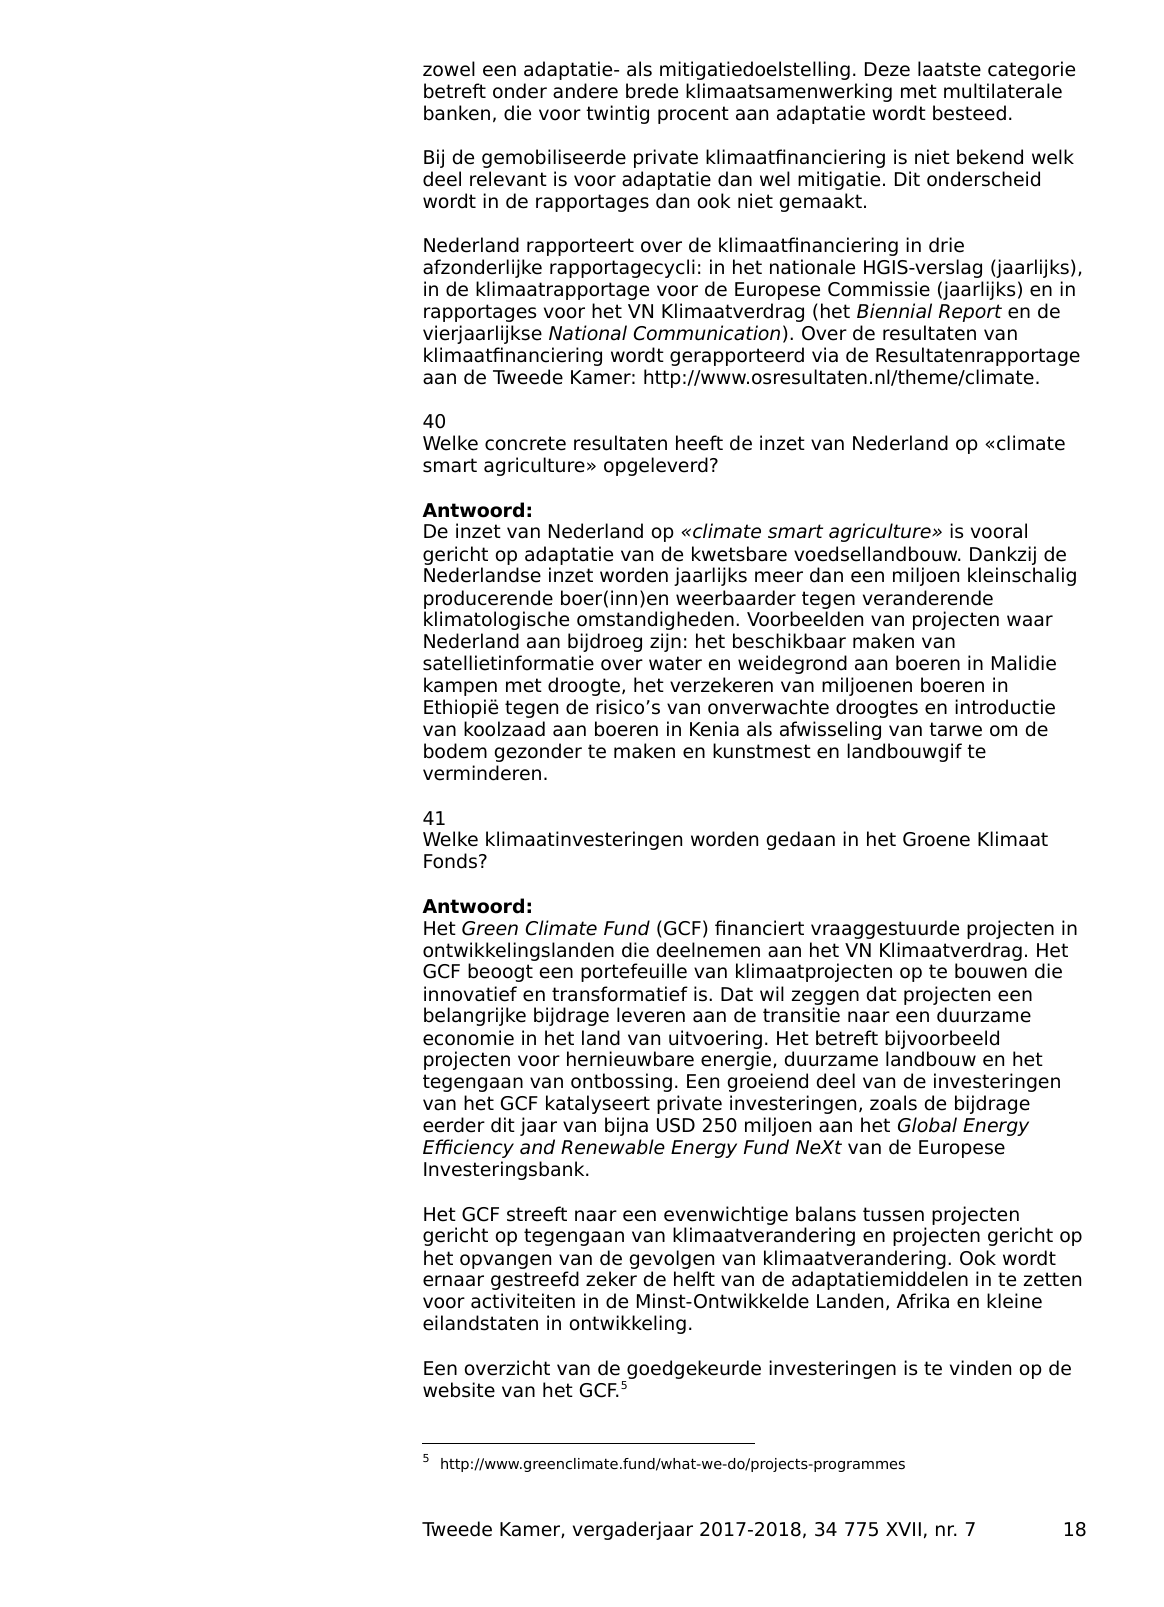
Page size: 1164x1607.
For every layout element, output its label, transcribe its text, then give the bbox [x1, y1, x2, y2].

text Welke concrete resultaten heeft de inzet van Nederland op «climate smart agriculture» opgeleverd? [422, 433, 1087, 477]
text Een overzicht van de goedgekeurde investeringen is te vinden op de website van het GCF. [422, 1357, 1087, 1401]
text Bij de gemobiliseerde private klimaatfinanciering is niet bekend welk deel relevant is voor adaptatie dan wel mitigatie. Dit onderscheid wordt in de rapportages dan ook niet gemaakt. [422, 147, 1087, 213]
text Het Green Climate Fund (GCF) financiert vraaggestuurde projecten in ontwikkelingslanden die deelnemen aan het VN Klimaatverdrag. Het GCF beoogt een portefeuille van klimaatprojecten op te bouwen die innovatief en transformatief is. Dat wil zeggen dat projecten een belangrijke bijdrage leveren aan de transitie naar een duurzame economie in het land van uitvoering. Het betreft bijvoorbeeld projecten voor hernieuwbare energie, duurzame landbouw en het tegengaan van ontbossing. Een groeiend deel van de investeringen van het GCF katalyseert private investeringen, zoals de bijdrage eerder dit jaar van bijna USD 250 miljoen aan het Global Energy Efficiency and Renewable Energy Fund NeXt van de Europese Investeringsbank. [422, 917, 1087, 1181]
text Antwoord: [422, 499, 1087, 521]
text 40 [422, 411, 1087, 433]
text Het GCF streeft naar een evenwichtige balans tussen projecten gericht op tegengaan van klimaatverandering en projecten gericht op het opvangen van de gevolgen van klimaatverandering. Ook wordt ernaar gestreefd zeker de helft van de adaptatiemiddelen in te zetten voor activiteiten in de Minst-Ontwikkelde Landen, Afrika en kleine eilandstaten in ontwikkeling. [422, 1203, 1087, 1335]
text Nederland rapporteert over de klimaatfinanciering in drie afzonderlijke rapportagecycli: in het nationale HGIS-verslag (jaarlijks), in de klimaatrapportage voor de Europese Commissie (jaarlijks) en in rapportages voor het VN Klimaatverdrag (het Biennial Report en de vierjaarlijkse National Communication). Over de resultaten van klimaatfinanciering wordt gerapporteerd via de Resultatenrapportage aan de Tweede Kamer: http://www.osresultaten.nl/theme/climate. [422, 235, 1087, 389]
text 41 [422, 807, 1087, 829]
text http://www.greenclimate.fund/what-we-do/projects-programmes [422, 1452, 1087, 1474]
text Welke klimaatinvesteringen worden gedaan in het Groene Klimaat Fonds? [422, 829, 1087, 873]
text zowel een adaptatie- als mitigatiedoelstelling. Deze laatste categorie betreft onder andere brede klimaatsamenwerking met multilaterale banken, die voor twintig procent aan adaptatie wordt besteed. [422, 59, 1087, 125]
text De inzet van Nederland op «climate smart agriculture» is vooral gericht op adaptatie van de kwetsbare voedsellandbouw. Dankzij de Nederlandse inzet worden jaarlijks meer dan een miljoen kleinschalig producerende boer(inn)en weerbaarder tegen veranderende klimatologische omstandigheden. Voorbeelden van projecten waar Nederland aan bijdroeg zijn: het beschikbaar maken van satellietinformatie over water en weidegrond aan boeren in Malidie kampen met droogte, het verzekeren van miljoenen boeren in Ethiopië tegen de risico’s van onverwachte droogtes en introductie van koolzaad aan boeren in Kenia als afwisseling van tarwe om de bodem gezonder te maken en kunstmest en landbouwgif te verminderen. [422, 521, 1087, 785]
text Antwoord: [422, 896, 1087, 917]
